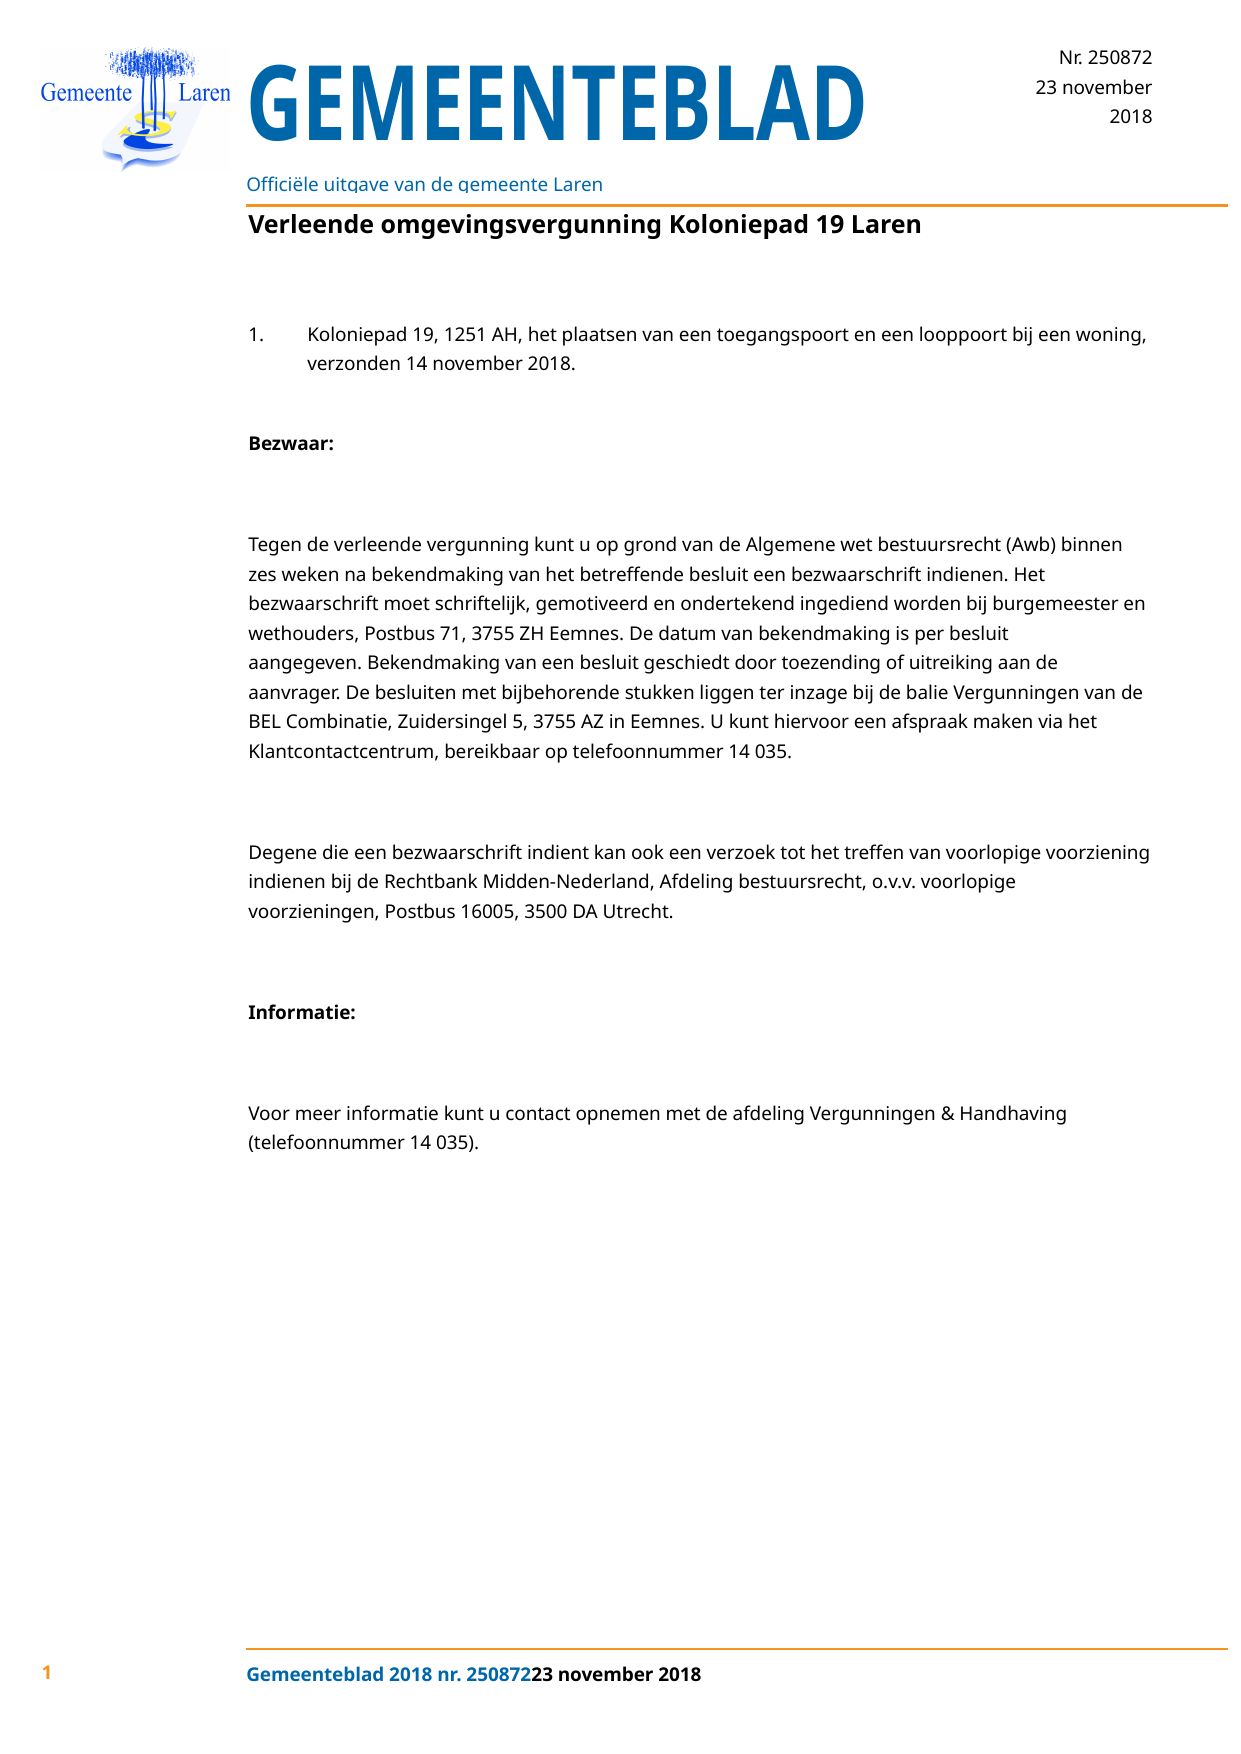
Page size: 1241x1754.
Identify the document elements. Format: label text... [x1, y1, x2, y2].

picture [41, 47, 231, 172]
text Tegen de verleende vergunning kunt u op grond van de Algemene wet bestuursrecht (Awb) binnen zes weken na bekendmaking van het betreffende besluit een bezwaarschrift indienen. Het bezwaarschrift moet schriftelijk, gemotiveerd en ondertekend ingediend worden bij burgemeester en wethouders, Postbus 71, 3755 ZH Eemnes. De datum van bekendmaking is per besluit aangegeven. Bekendmaking van een besluit geschiedt door toezending of uitreiking aan de aanvrager. De besluiten met bijbehorende stukken liggen ter inzage bij de balie Vergunningen van de BEL Combinatie, Zuidersingel 5, 3755 AZ in Eemnes. U kunt hiervoor een afspraak maken via het Klantcontactcentrum, bereikbaar op telefoonnummer 14 035. [248, 531, 1152, 764]
text Informatie: [248, 999, 1152, 1025]
text Verleende omgevingsvergunning Koloniepad 19 Laren [248, 207, 1152, 241]
text Bezwaar: [248, 430, 1152, 456]
text Voor meer informatie kunt u contact opnemen met de afdeling Vergunningen & Handhaving (telefoonnummer 14 035). [248, 1100, 1152, 1155]
list Koloniepad 19, 1251 AH, het plaatsen van een toegangspoort en een looppoort bij een woning, verzonden 14 november 2018. [248, 321, 1152, 376]
text Degene die een bezwaarschrift indient kan ook een verzoek tot het treffen van voorlopige voorziening indienen bij de Rechtbank Midden-Nederland, Afdeling bestuursrecht, o.v.v. voorlopige voorzieningen, Postbus 16005, 3500 DA Utrecht. [248, 839, 1152, 924]
